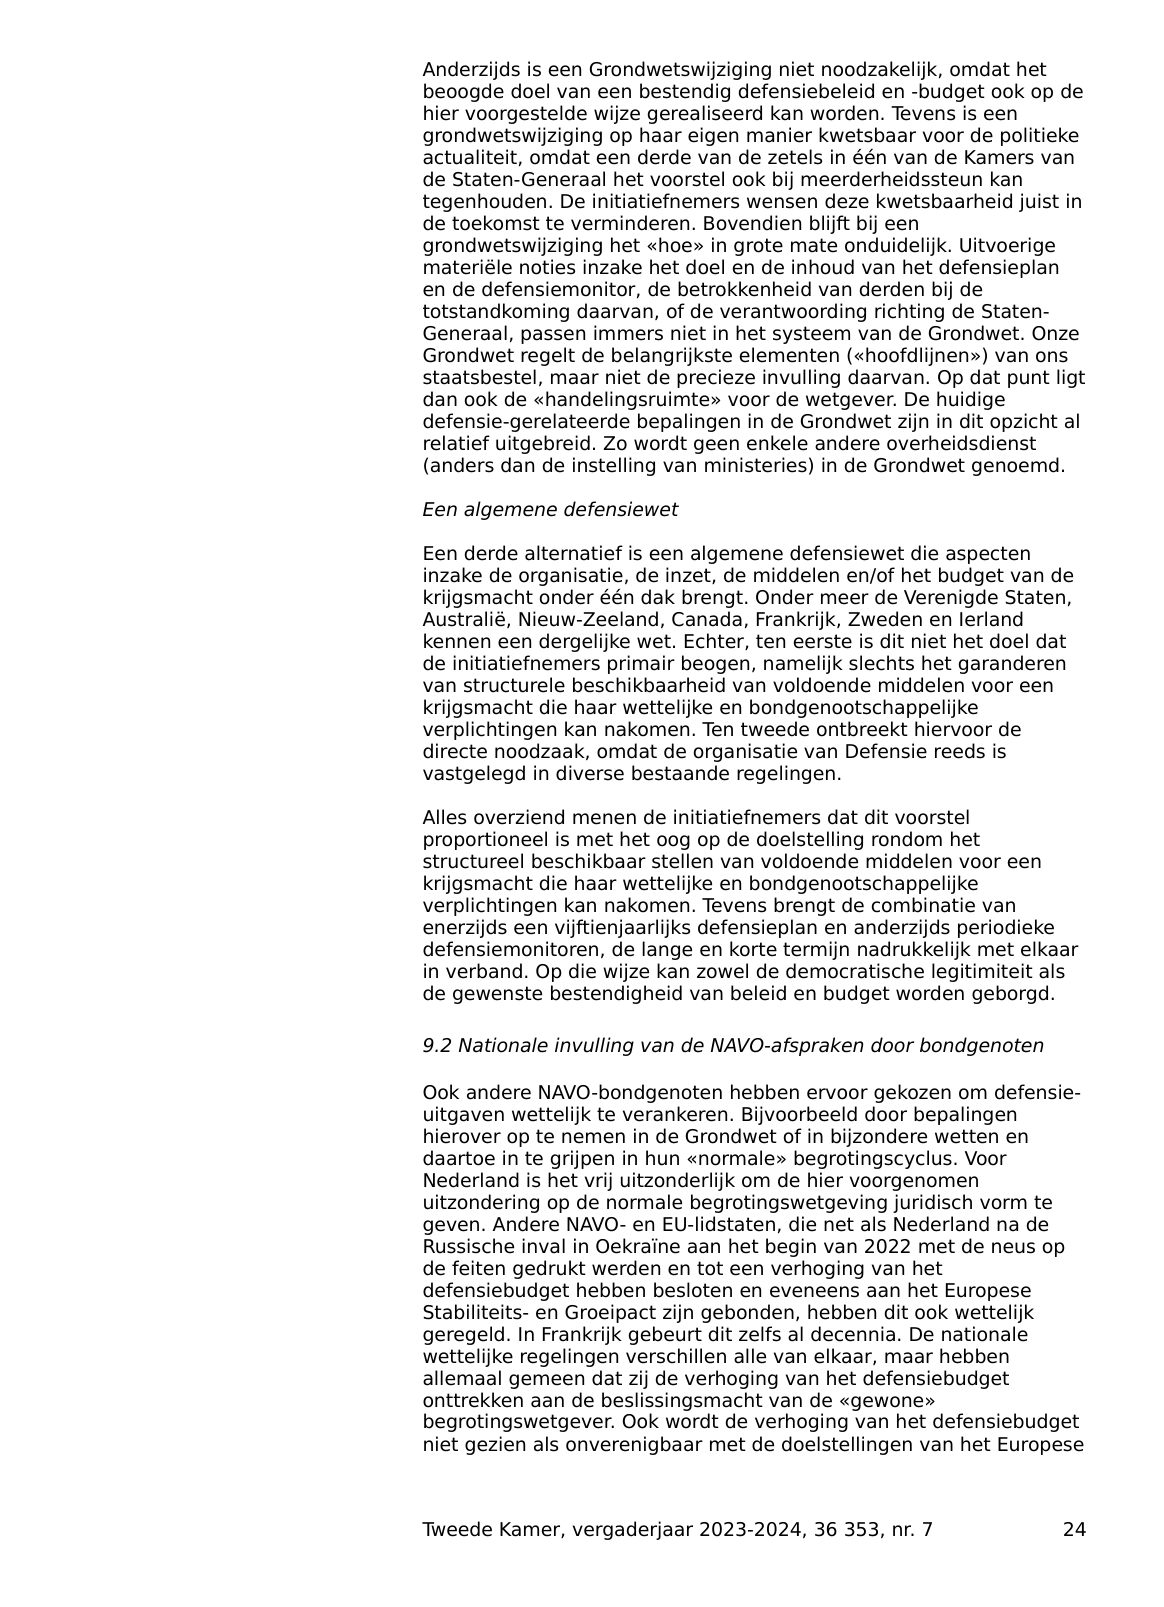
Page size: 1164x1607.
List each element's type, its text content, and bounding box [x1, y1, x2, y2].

subtitle Een algemene defensiewet [422, 499, 1087, 521]
subtitle 9.2 Nationale invulling van de NAVO-afspraken door bondgenoten [422, 1035, 1087, 1057]
text Anderzijds is een Grondwetswijziging niet noodzakelijk, omdat het beoogde doel van een bestendig defensiebeleid en -budget ook op de hier voorgestelde wijze gerealiseerd kan worden. Tevens is een grondwetswijziging op haar eigen manier kwetsbaar voor de politieke actualiteit, omdat een derde van de zetels in één van de Kamers van de Staten-Generaal het voorstel ook bij meerderheidssteun kan tegenhouden. De initiatiefnemers wensen deze kwetsbaarheid juist in de toekomst te verminderen. Bovendien blijft bij een grondwetswijziging het «hoe» in grote mate onduidelijk. Uitvoerige materiële noties inzake het doel en de inhoud van het defensieplan en de defensiemonitor, de betrokkenheid van derden bij de totstandkoming daarvan, of de verantwoording richting de Staten-Generaal, passen immers niet in het systeem van de Grondwet. Onze Grondwet regelt de belangrijkste elementen («hoofdlijnen») van ons staatsbestel, maar niet de precieze invulling daarvan. Op dat punt ligt dan ook de «handelingsruimte» voor de wetgever. De huidige defensie-gerelateerde bepalingen in de Grondwet zijn in dit opzicht al relatief uitgebreid. Zo wordt geen enkele andere overheidsdienst (anders dan de instelling van ministeries) in de Grondwet genoemd. [422, 59, 1087, 477]
text Alles overziend menen de initiatiefnemers dat dit voorstel proportioneel is met het oog op de doelstelling rondom het structureel beschikbaar stellen van voldoende middelen voor een krijgsmacht die haar wettelijke en bondgenootschappelijke verplichtingen kan nakomen. Tevens brengt de combinatie van enerzijds een vijftienjaarlijks defensieplan en anderzijds periodieke defensiemonitoren, de lange en korte termijn nadrukkelijk met elkaar in verband. Op die wijze kan zowel de democratische legitimiteit als de gewenste bestendigheid van beleid en budget worden geborgd. [422, 807, 1087, 1005]
text Ook andere NAVO-bondgenoten hebben ervoor gekozen om defensie-uitgaven wettelijk te verankeren. Bijvoorbeeld door bepalingen hierover op te nemen in de Grondwet of in bijzondere wetten en daartoe in te grijpen in hun «normale» begrotingscyclus. Voor Nederland is het vrij uitzonderlijk om de hier voorgenomen uitzondering op de normale begrotingswetgeving juridisch vorm te geven. Andere NAVO- en EU-lidstaten, die net als Nederland na de Russische inval in Oekraïne aan het begin van 2022 met de neus op de feiten gedrukt werden en tot een verhoging van het defensiebudget hebben besloten en eveneens aan het Europese Stabiliteits- en Groeipact zijn gebonden, hebben dit ook wettelijk geregeld. In Frankrijk gebeurt dit zelfs al decennia. De nationale wettelijke regelingen verschillen alle van elkaar, maar hebben allemaal gemeen dat zij de verhoging van het defensiebudget onttrekken aan de beslissingsmacht van de «gewone» begrotingswetgever. Ook wordt de verhoging van het defensiebudget niet gezien als onverenigbaar met de doelstellingen van het Europese [422, 1082, 1087, 1455]
text Een derde alternatief is een algemene defensiewet die aspecten inzake de organisatie, de inzet, de middelen en/of het budget van de krijgsmacht onder één dak brengt. Onder meer de Verenigde Staten, Australië, Nieuw-Zeeland, Canada, Frankrijk, Zweden en Ierland kennen een dergelijke wet. Echter, ten eerste is dit niet het doel dat de initiatiefnemers primair beogen, namelijk slechts het garanderen van structurele beschikbaarheid van voldoende middelen voor een krijgsmacht die haar wettelijke en bondgenootschappelijke verplichtingen kan nakomen. Ten tweede ontbreekt hiervoor de directe noodzaak, omdat de organisatie van Defensie reeds is vastgelegd in diverse bestaande regelingen. [422, 543, 1087, 785]
